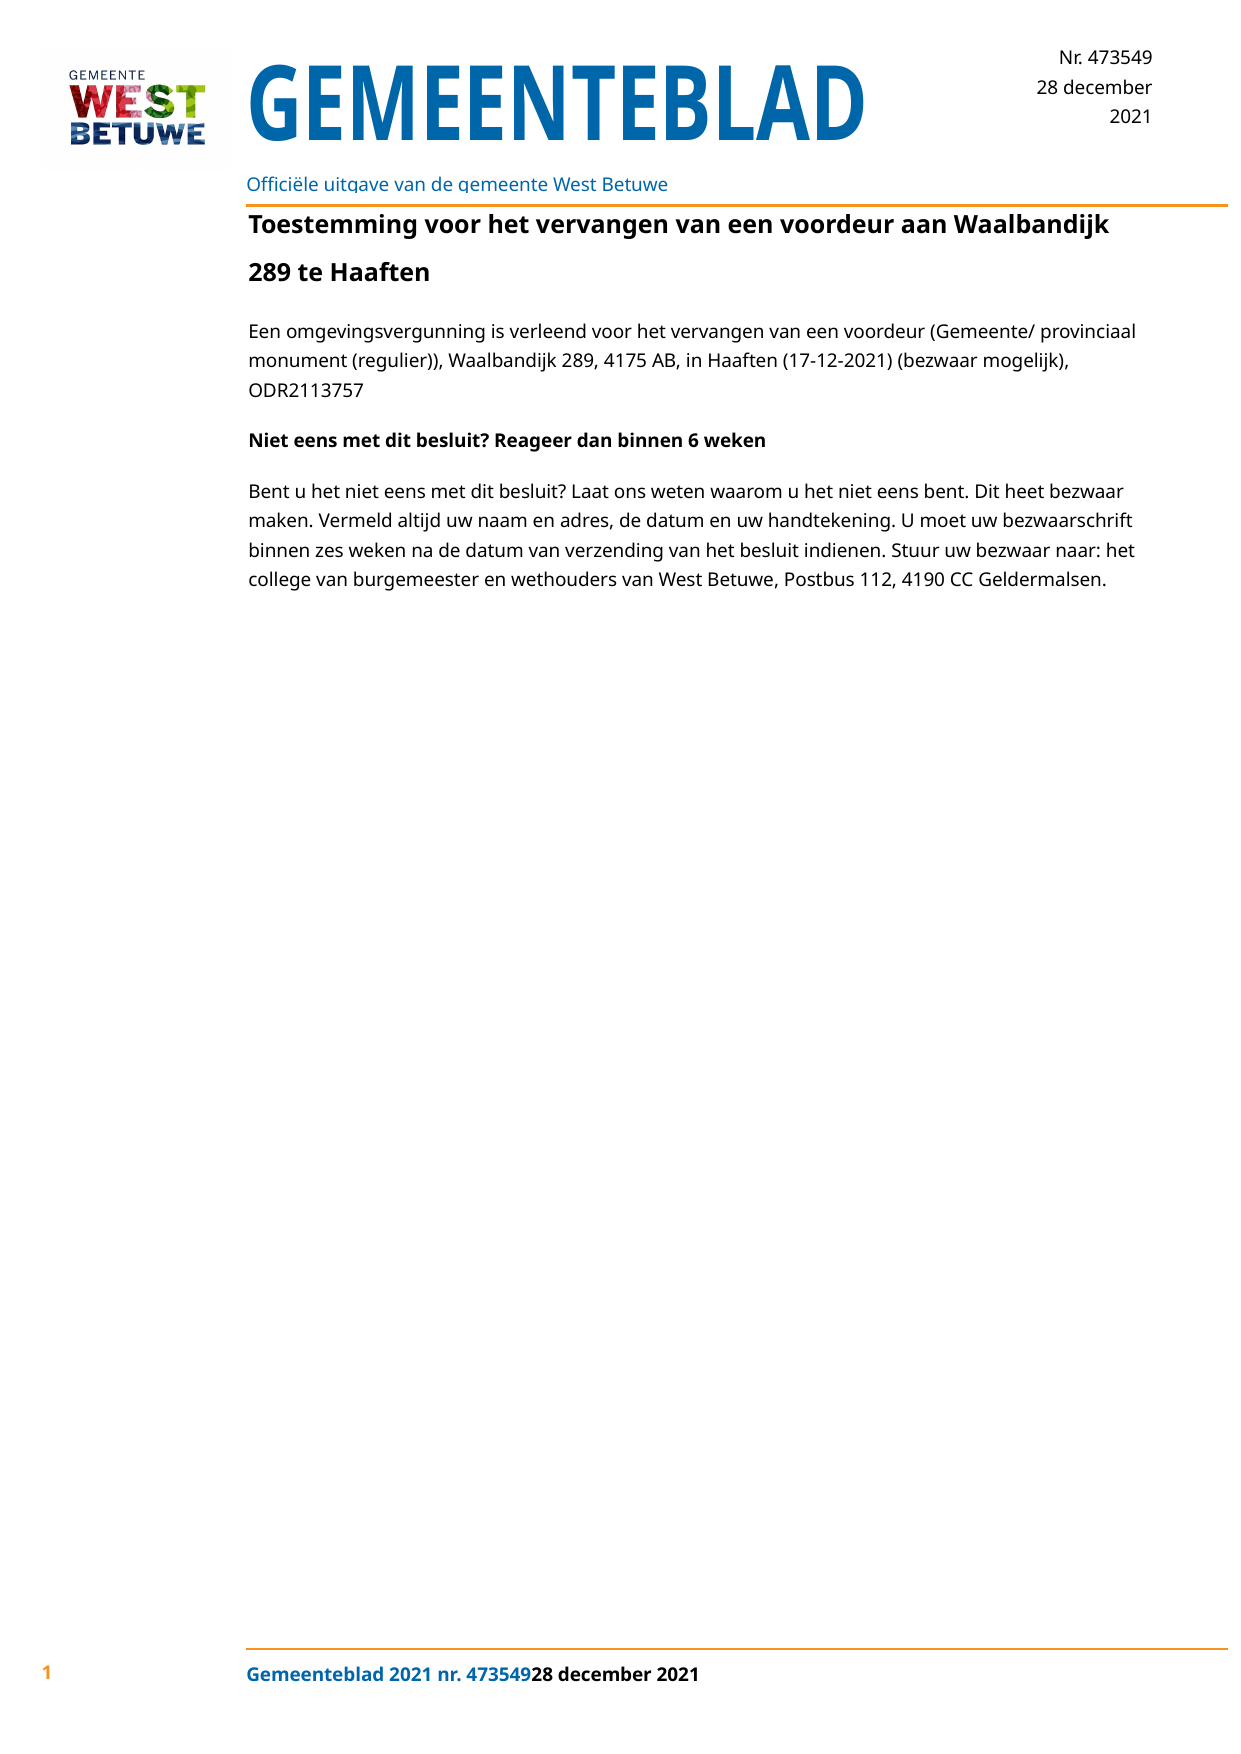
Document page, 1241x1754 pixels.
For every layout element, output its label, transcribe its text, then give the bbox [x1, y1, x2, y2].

text Niet eens met dit besluit? Reageer dan binnen 6 weken [248, 427, 1152, 453]
picture [41, 47, 231, 172]
text Een omgevingsvergunning is verleend voor het vervangen van een voordeur (Gemeente/ provinciaal monument (regulier)), Waalbandijk 289, 4175 AB, in Haaften (17-12-2021) (bezwaar mogelijk), ODR2113757 [248, 318, 1152, 403]
text Toestemming voor het vervangen van een voordeur aan Waalbandijk 289 te Haaften [248, 207, 1152, 288]
text Bent u het niet eens met dit besluit? Laat ons weten waarom u het niet eens bent. Dit heet bezwaar maken. Vermeld altijd uw naam en adres, de datum en uw handtekening. U moet uw bezwaarschrift binnen zes weken na de datum van verzending van het besluit indienen. Stuur uw bezwaar naar: het college van burgemeester en wethouders van West Betuwe, Postbus 112, 4190 CC Geldermalsen. [248, 478, 1152, 592]
